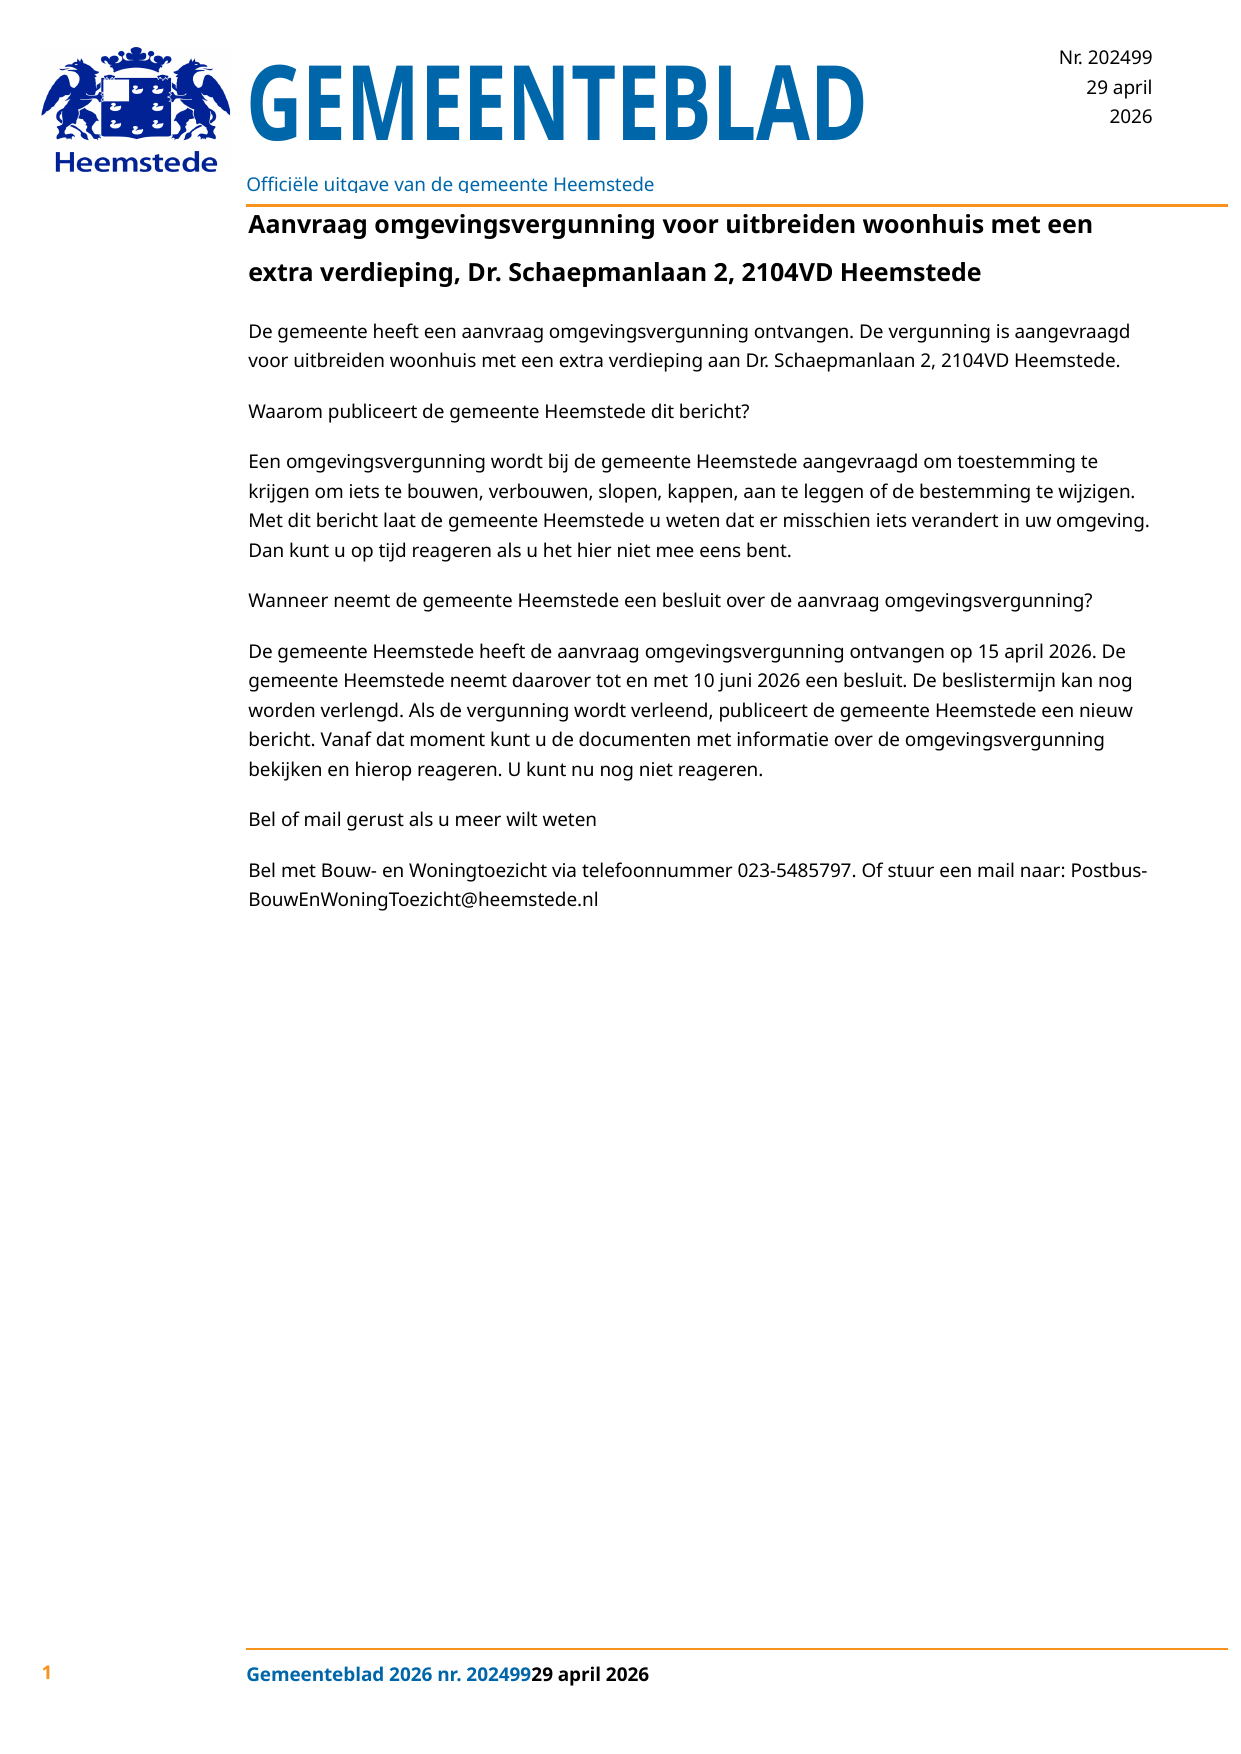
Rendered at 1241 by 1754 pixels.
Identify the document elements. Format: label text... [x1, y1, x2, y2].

text Een omgevingsvergunning wordt bij de gemeente Heemstede aangevraagd om toestemming te krijgen om iets te bouwen, verbouwen, slopen, kappen, aan te leggen of de bestemming te wijzigen. Met dit bericht laat de gemeente Heemstede u weten dat er misschien iets verandert in uw omgeving. Dan kunt u op tijd reageren als u het hier niet mee eens bent. [248, 448, 1152, 563]
picture [41, 47, 231, 172]
text De gemeente heeft een aanvraag omgevingsvergunning ontvangen. De vergunning is aangevraagd voor uitbreiden woonhuis met een extra verdieping aan Dr. Schaepmanlaan 2, 2104VD Heemstede. [248, 318, 1152, 373]
text Wanneer neemt de gemeente Heemstede een besluit over de aanvraag omgevingsvergunning? [248, 587, 1152, 613]
text Bel met Bouw- en Woningtoezicht via telefoonnummer 023-5485797. Of stuur een mail naar: Postbus-BouwEnWoningToezicht@heemstede.nl [248, 857, 1152, 912]
text Aanvraag omgevingsvergunning voor uitbreiden woonhuis met een extra verdieping, Dr. Schaepmanlaan 2, 2104VD Heemstede [248, 207, 1152, 288]
text Bel of mail gerust als u meer wilt weten [248, 807, 1152, 832]
text De gemeente Heemstede heeft de aanvraag omgevingsvergunning ontvangen op 15 april 2026. De gemeente Heemstede neemt daarover tot en met 10 juni 2026 een besluit. De beslistermijn kan nog worden verlengd. Als de vergunning wordt verleend, publiceert de gemeente Heemstede een nieuw bericht. Vanaf dat moment kunt u de documenten met informatie over de omgevingsvergunning bekijken en hierop reageren. U kunt nu nog niet reageren. [248, 638, 1152, 782]
text Waarom publiceert de gemeente Heemstede dit bericht? [248, 398, 1152, 424]
